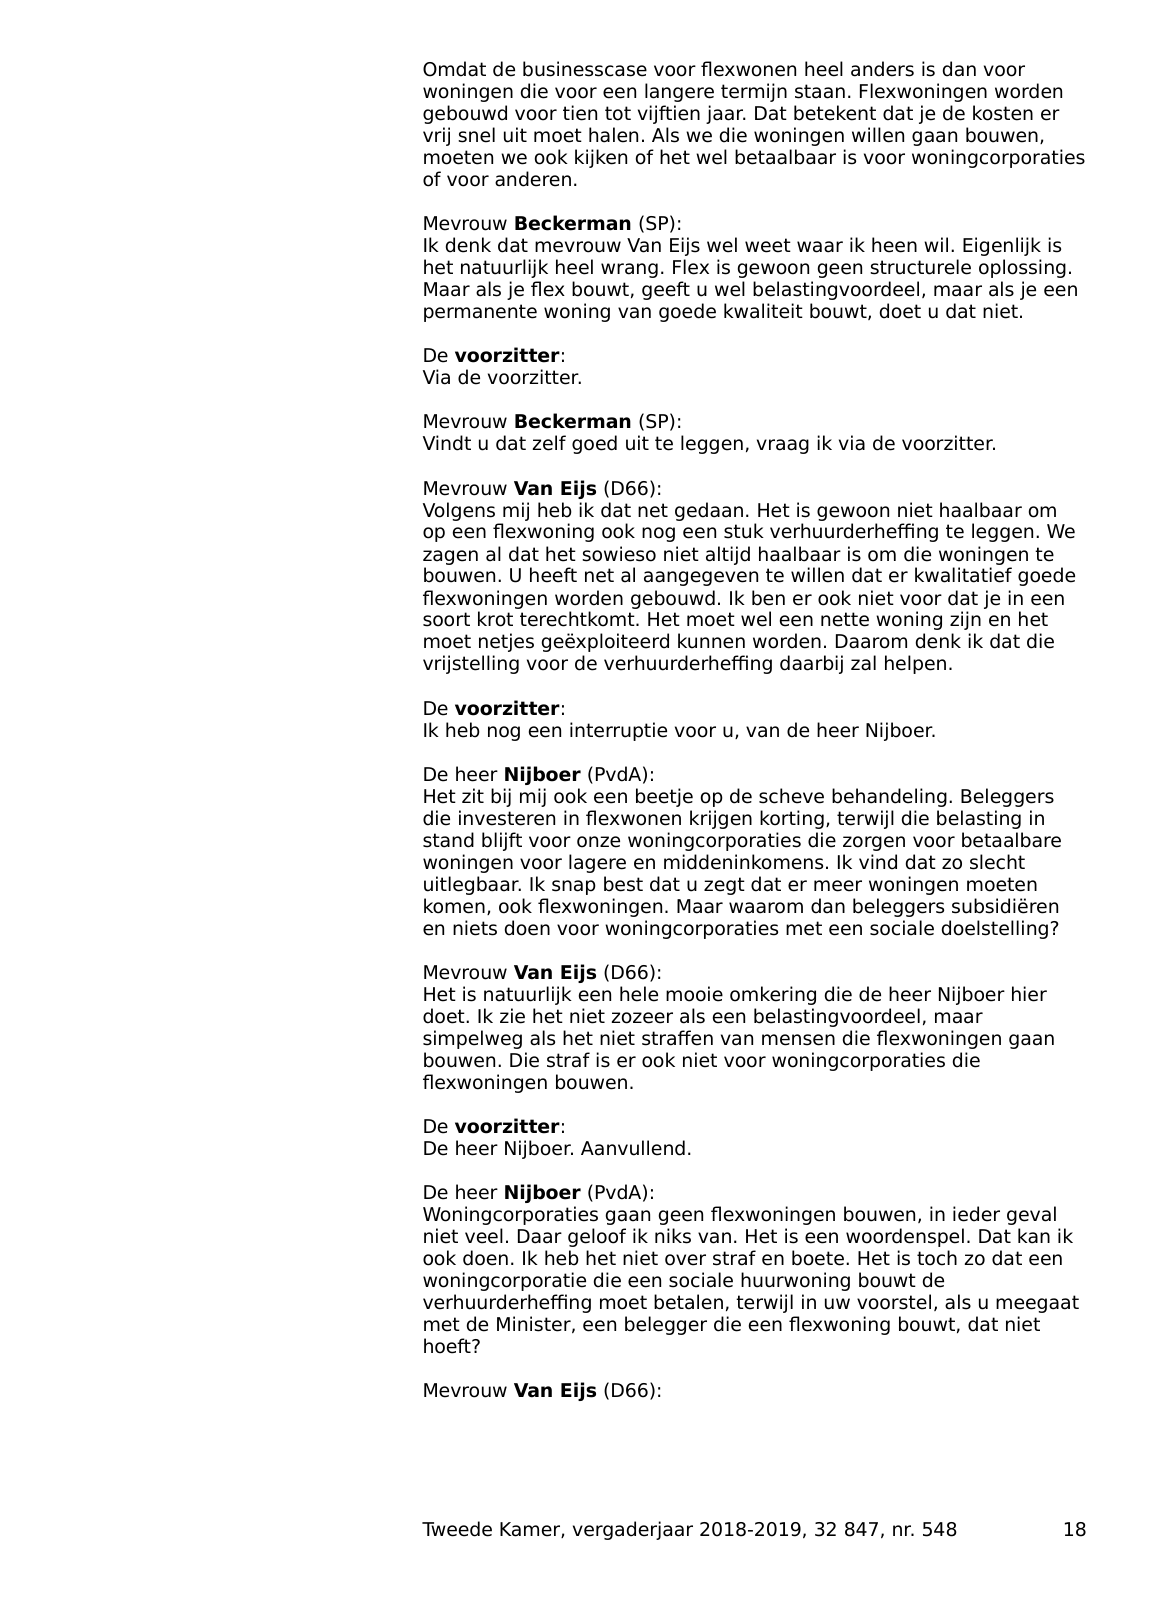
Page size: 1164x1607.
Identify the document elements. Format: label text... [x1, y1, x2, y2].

text De voorzitter: [422, 345, 1087, 367]
text Mevrouw Van Eijs (D66): [422, 477, 1087, 499]
text Ik heb nog een interruptie voor u, van de heer Nijboer. [422, 719, 1087, 741]
text Mevrouw Beckerman (SP): [422, 411, 1087, 433]
text De heer Nijboer (PvdA): [422, 764, 1087, 786]
text Mevrouw Van Eijs (D66): [422, 962, 1087, 984]
text Het zit bij mij ook een beetje op de scheve behandeling. Beleggers die investeren in flexwonen krijgen korting, terwijl die belasting in stand blijft voor onze woningcorporaties die zorgen voor betaalbare woningen voor lagere en middeninkomens. Ik vind dat zo slecht uitlegbaar. Ik snap best dat u zegt dat er meer woningen moeten komen, ook flexwoningen. Maar waarom dan beleggers subsidiëren en niets doen voor woningcorporaties met een sociale doelstelling? [422, 786, 1087, 939]
text Ik denk dat mevrouw Van Eijs wel weet waar ik heen wil. Eigenlijk is het natuurlijk heel wrang. Flex is gewoon geen structurele oplossing. Maar als je flex bouwt, geeft u wel belastingvoordeel, maar als je een permanente woning van goede kwaliteit bouwt, doet u dat niet. [422, 235, 1087, 323]
text Volgens mij heb ik dat net gedaan. Het is gewoon niet haalbaar om op een flexwoning ook nog een stuk verhuurderheffing te leggen. We zagen al dat het sowieso niet altijd haalbaar is om die woningen te bouwen. U heeft net al aangegeven te willen dat er kwalitatief goede flexwoningen worden gebouwd. Ik ben er ook niet voor dat je in een soort krot terechtkomt. Het moet wel een nette woning zijn en het moet netjes geëxploiteerd kunnen worden. Daarom denk ik dat die vrijstelling voor de verhuurderheffing daarbij zal helpen. [422, 499, 1087, 675]
text Mevrouw Beckerman (SP): [422, 213, 1087, 235]
text Omdat de businesscase voor flexwonen heel anders is dan voor woningen die voor een langere termijn staan. Flexwoningen worden gebouwd voor tien tot vijftien jaar. Dat betekent dat je de kosten er vrij snel uit moet halen. Als we die woningen willen gaan bouwen, moeten we ook kijken of het wel betaalbaar is voor woningcorporaties of voor anderen. [422, 59, 1087, 191]
text De voorzitter: [422, 1116, 1087, 1138]
text Vindt u dat zelf goed uit te leggen, vraag ik via de voorzitter. [422, 433, 1087, 455]
text Het is natuurlijk een hele mooie omkering die de heer Nijboer hier doet. Ik zie het niet zozeer als een belastingvoordeel, maar simpelweg als het niet straffen van mensen die flexwoningen gaan bouwen. Die straf is er ook niet voor woningcorporaties die flexwoningen bouwen. [422, 984, 1087, 1093]
text De heer Nijboer. Aanvullend. [422, 1138, 1087, 1160]
text De voorzitter: [422, 697, 1087, 719]
text Mevrouw Van Eijs (D66): [422, 1380, 1087, 1402]
text Woningcorporaties gaan geen flexwoningen bouwen, in ieder geval niet veel. Daar geloof ik niks van. Het is een woordenspel. Dat kan ik ook doen. Ik heb het niet over straf en boete. Het is toch zo dat een woningcorporatie die een sociale huurwoning bouwt de verhuurderheffing moet betalen, terwijl in uw voorstel, als u meegaat met de Minister, een belegger die een flexwoning bouwt, dat niet hoeft? [422, 1204, 1087, 1358]
text Via de voorzitter. [422, 367, 1087, 389]
text De heer Nijboer (PvdA): [422, 1182, 1087, 1204]
